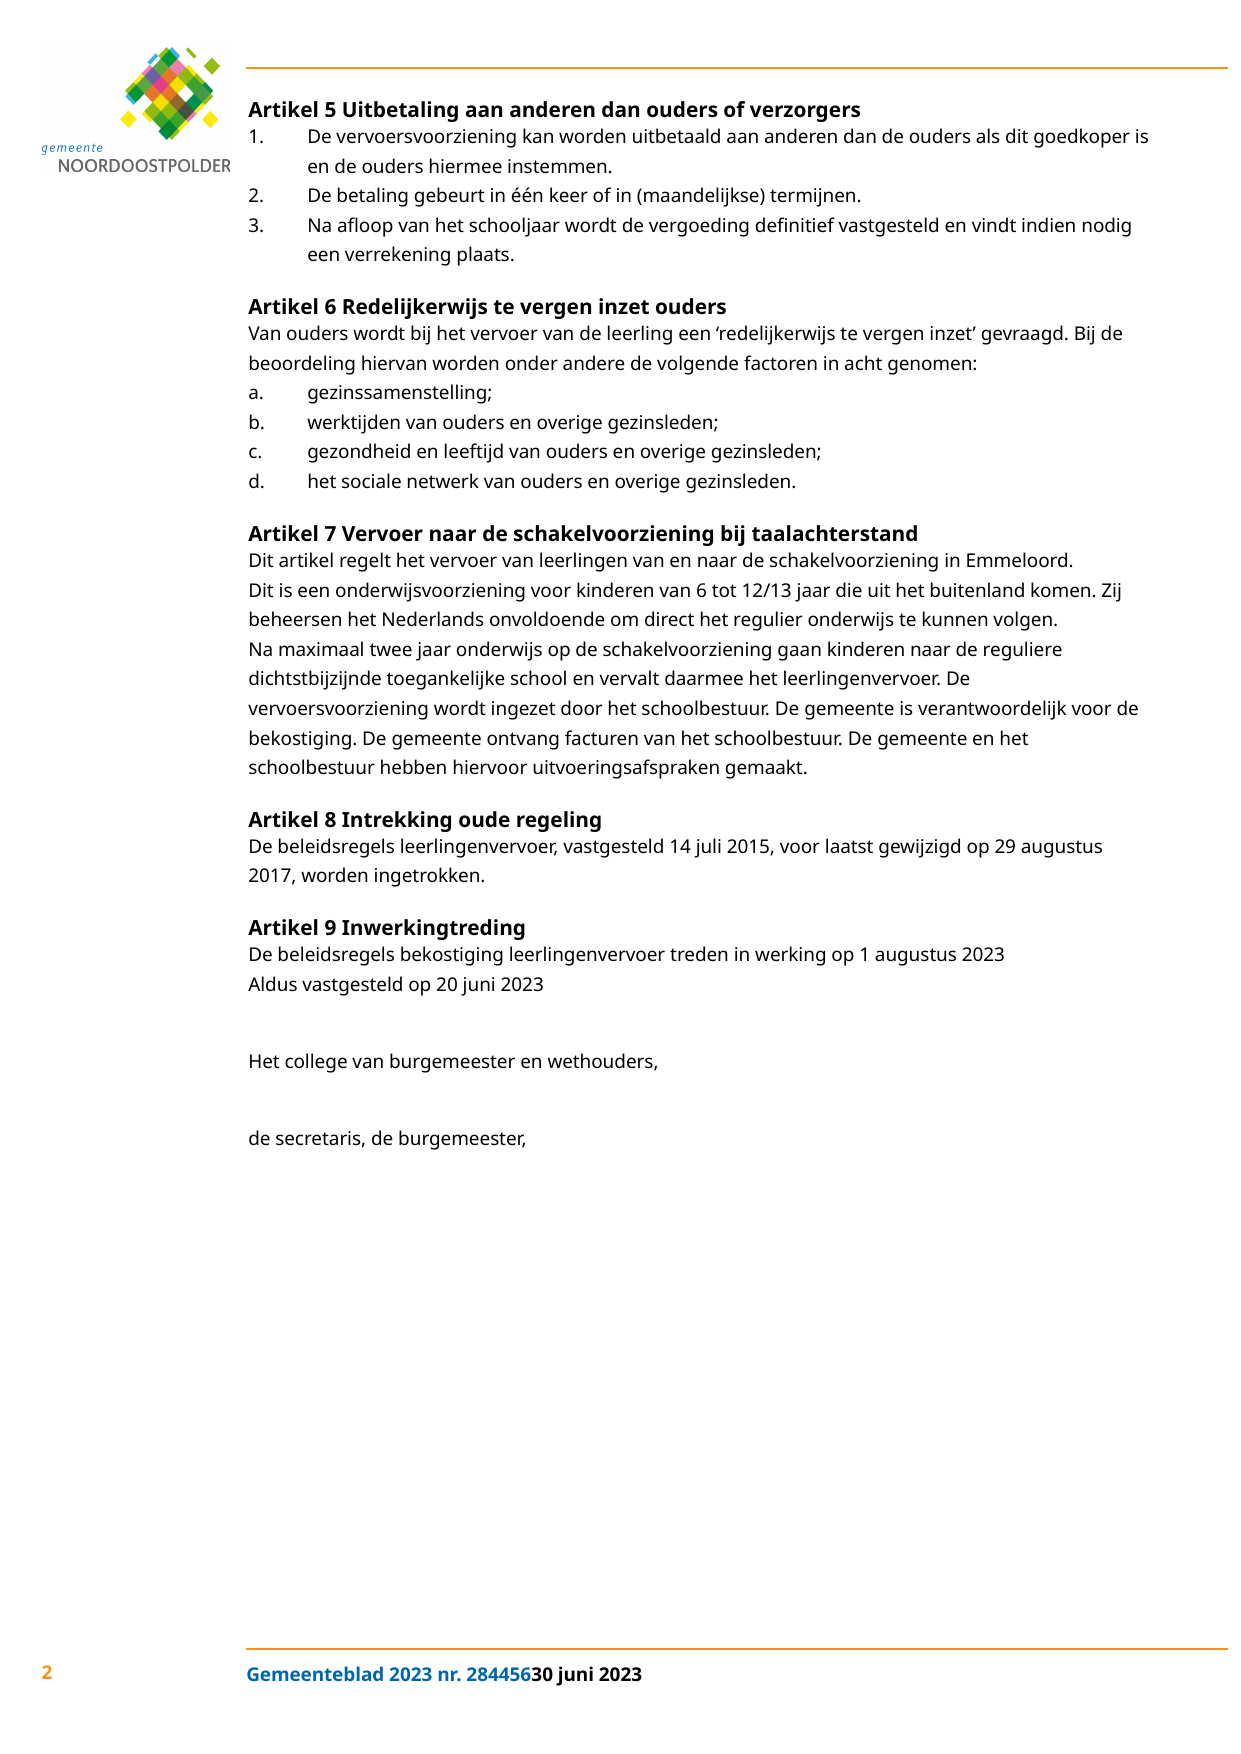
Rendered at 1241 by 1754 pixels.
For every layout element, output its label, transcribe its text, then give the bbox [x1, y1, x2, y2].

text Aldus vastgesteld op 20 juni 2023 [248, 971, 1152, 997]
text Artikel 8 Intrekking oude regeling [248, 805, 1152, 833]
picture [41, 47, 231, 172]
text Van ouders wordt bij het vervoer van de leerling een ‘redelijkerwijs te vergen inzet’ gevraagd. Bij de beoordeling hiervan worden onder andere de volgende factoren in acht genomen: [248, 320, 1152, 376]
text de secretaris, de burgemeester, [248, 1126, 1152, 1151]
list het sociale netwerk van ouders en overige gezinsleden. [248, 468, 1152, 494]
text Na maximaal twee jaar onderwijs op de schakelvoorziening gaan kinderen naar de reguliere dichtstbijzijnde toegankelijke school en vervalt daarmee het leerlingenvervoer. De vervoersvoorziening wordt ingezet door het schoolbestuur. De gemeente is verantwoordelijk voor de bekostiging. De gemeente ontvang facturen van het schoolbestuur. De gemeente en het schoolbestuur hebben hiervoor uitvoeringsafspraken gemaakt. [248, 636, 1152, 780]
text Artikel 6 Redelijkerwijs te vergen inzet ouders [248, 292, 1152, 320]
text Artikel 9 Inwerkingtreding [248, 913, 1152, 942]
text Dit artikel regelt het vervoer van leerlingen van en naar de schakelvoorziening in Emmeloord. [248, 547, 1152, 573]
list werktijden van ouders en overige gezinsleden; [248, 409, 1152, 435]
text Het college van burgemeester en wethouders, [248, 1048, 1152, 1074]
list De vervoersvoorziening kan worden uitbetaald aan anderen dan de ouders als dit goedkoper is en de ouders hiermee instemmen. [248, 123, 1152, 178]
text De beleidsregels bekostiging leerlingenvervoer treden in werking op 1 augustus 2023 [248, 942, 1152, 967]
text Artikel 7 Vervoer naar de schakelvoorziening bij taalachterstand [248, 519, 1152, 547]
text Artikel 5 Uitbetaling aan anderen dan ouders of verzorgers [248, 95, 1152, 123]
text Dit is een onderwijsvoorziening voor kinderen van 6 tot 12/13 jaar die uit het buitenland komen. Zij beheersen het Nederlands onvoldoende om direct het regulier onderwijs te kunnen volgen. [248, 577, 1152, 632]
list gezinssamenstelling; [248, 379, 1152, 405]
list Na afloop van het schooljaar wordt de vergoeding definitief vastgesteld en vindt indien nodig een verrekening plaats. [248, 212, 1152, 267]
list De betaling gebeurt in één keer of in (maandelijkse) termijnen. [248, 182, 1152, 208]
list gezondheid en leeftijd van ouders en overige gezinsleden; [248, 439, 1152, 464]
text De beleidsregels leerlingenvervoer, vastgesteld 14 juli 2015, voor laatst gewijzigd op 29 augustus 2017, worden ingetrokken. [248, 833, 1152, 888]
